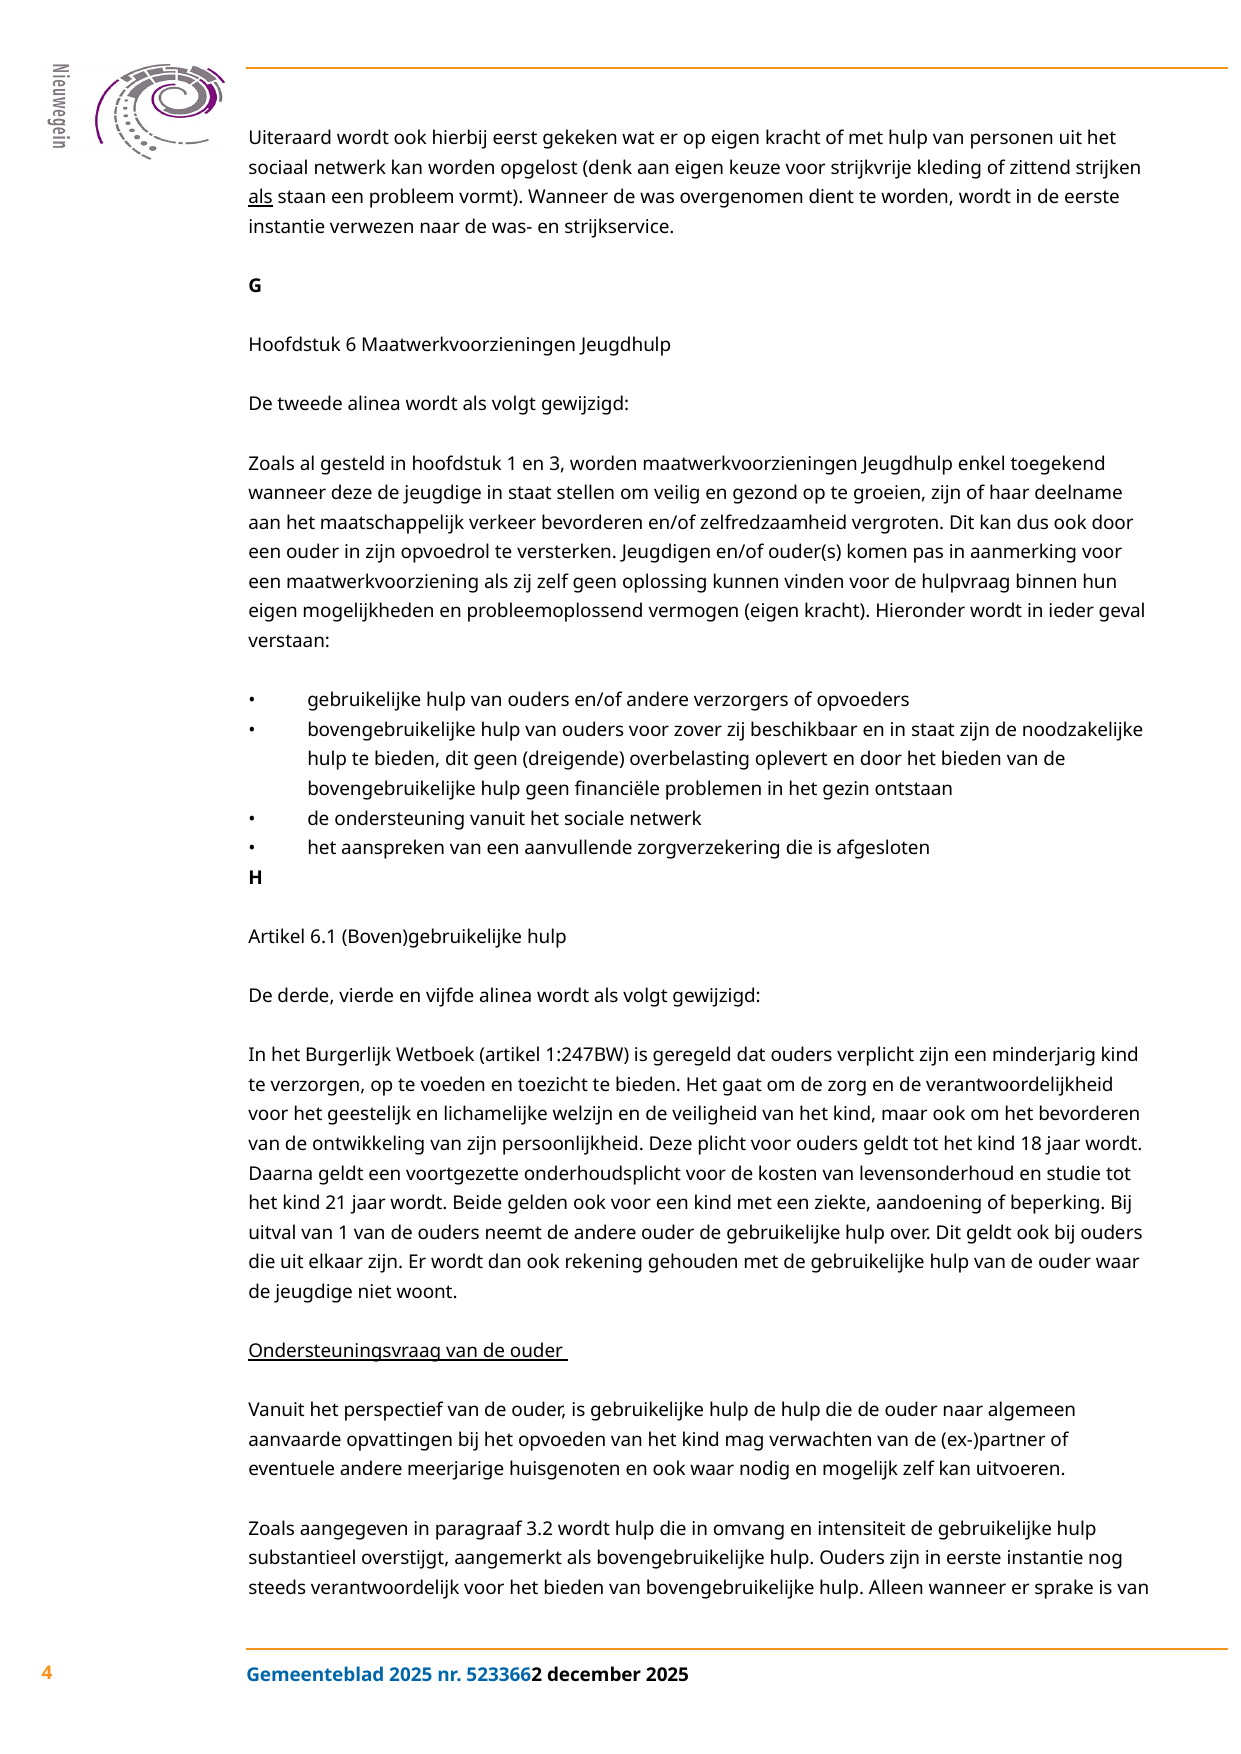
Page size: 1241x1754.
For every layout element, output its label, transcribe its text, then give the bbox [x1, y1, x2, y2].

list gebruikelijke hulp van ouders en/of andere verzorgers of opvoeders [248, 686, 1152, 712]
list bovengebruikelijke hulp van ouders voor zover zij beschikbaar en in staat zijn de noodzakelijke hulp te bieden, dit geen (dreigende) overbelasting oplevert en door het bieden van de bovengebruikelijke hulp geen financiële problemen in het gezin ontstaan [248, 716, 1152, 801]
text Zoals al gesteld in hoofdstuk 1 en 3, worden maatwerkvoorzieningen Jeugdhulp enkel toegekend wanneer deze de jeugdige in staat stellen om veilig en gezond op te groeien, zijn of haar deelname aan het maatschappelijk verkeer bevorderen en/of zelfredzaamheid vergroten. Dit kan dus ook door een ouder in zijn opvoedrol te versterken. Jeugdigen en/of ouder(s) komen pas in aanmerking voor een maatwerkvoorziening als zij zelf geen oplossing kunnen vinden voor de hulpvraag binnen hun eigen mogelijkheden en probleemoplossend vermogen (eigen kracht). Hieronder wordt in ieder geval verstaan: [248, 450, 1152, 653]
list de ondersteuning vanuit het sociale netwerk [248, 805, 1152, 831]
text In het Burgerlijk Wetboek (artikel 1:247BW) is geregeld dat ouders verplicht zijn een minderjarig kind te verzorgen, op te voeden en toezicht te bieden. Het gaat om de zorg en de verantwoordelijkheid voor het geestelijk en lichamelijke welzijn en de veiligheid van het kind, maar ook om het bevorderen van de ontwikkeling van zijn persoonlijkheid. Deze plicht voor ouders geldt tot het kind 18 jaar wordt. Daarna geldt een voortgezette onderhoudsplicht voor de kosten van levensonderhoud en studie tot het kind 21 jaar wordt. Beide gelden ook voor een kind met een ziekte, aandoening of beperking. Bij uitval van 1 van de ouders neemt de andere ouder de gebruikelijke hulp over. Dit geldt ook bij ouders die uit elkaar zijn. Er wordt dan ook rekening gehouden met de gebruikelijke hulp van de ouder waar de jeugdige niet woont. [248, 1041, 1152, 1304]
text De tweede alinea wordt als volgt gewijzigd: [248, 391, 1152, 416]
text G [248, 272, 1152, 298]
text Artikel 6.1 (Boven)gebruikelijke hulp [248, 923, 1152, 949]
text Hoofdstuk 6 Maatwerkvoorzieningen Jeugdhulp [248, 331, 1152, 357]
text Vanuit het perspectief van de ouder, is gebruikelijke hulp de hulp die de ouder naar algemeen aanvaarde opvattingen bij het opvoeden van het kind mag verwachten van de (ex-)partner of eventuele andere meerjarige huisgenoten en ook waar nodig en mogelijk zelf kan uitvoeren. [248, 1396, 1152, 1481]
text De derde, vierde en vijfde alinea wordt als volgt gewijzigd: [248, 982, 1152, 1008]
list het aanspreken van een aanvullende zorgverzekering die is afgesloten [248, 834, 1152, 860]
text Ondersteuningsvraag van de ouder [248, 1337, 1152, 1363]
picture [41, 47, 231, 172]
text Uiteraard wordt ook hierbij eerst gekeken wat er op eigen kracht of met hulp van personen uit het sociaal netwerk kan worden opgelost (denk aan eigen keuze voor strijkvrije kleding of zittend strijken als staan een probleem vormt). Wanneer de was overgenomen dient te worden, wordt in de eerste instantie verwezen naar de was- en strijkservice. [248, 124, 1152, 239]
text Zoals aangegeven in paragraaf 3.2 wordt hulp die in omvang en intensiteit de gebruikelijke hulp substantieel overstijgt, aangemerkt als bovengebruikelijke hulp. Ouders zijn in eerste instantie nog steeds verantwoordelijk voor het bieden van bovengebruikelijke hulp. Alleen wanneer er sprake is van [248, 1515, 1152, 1600]
text H [248, 864, 1152, 890]
